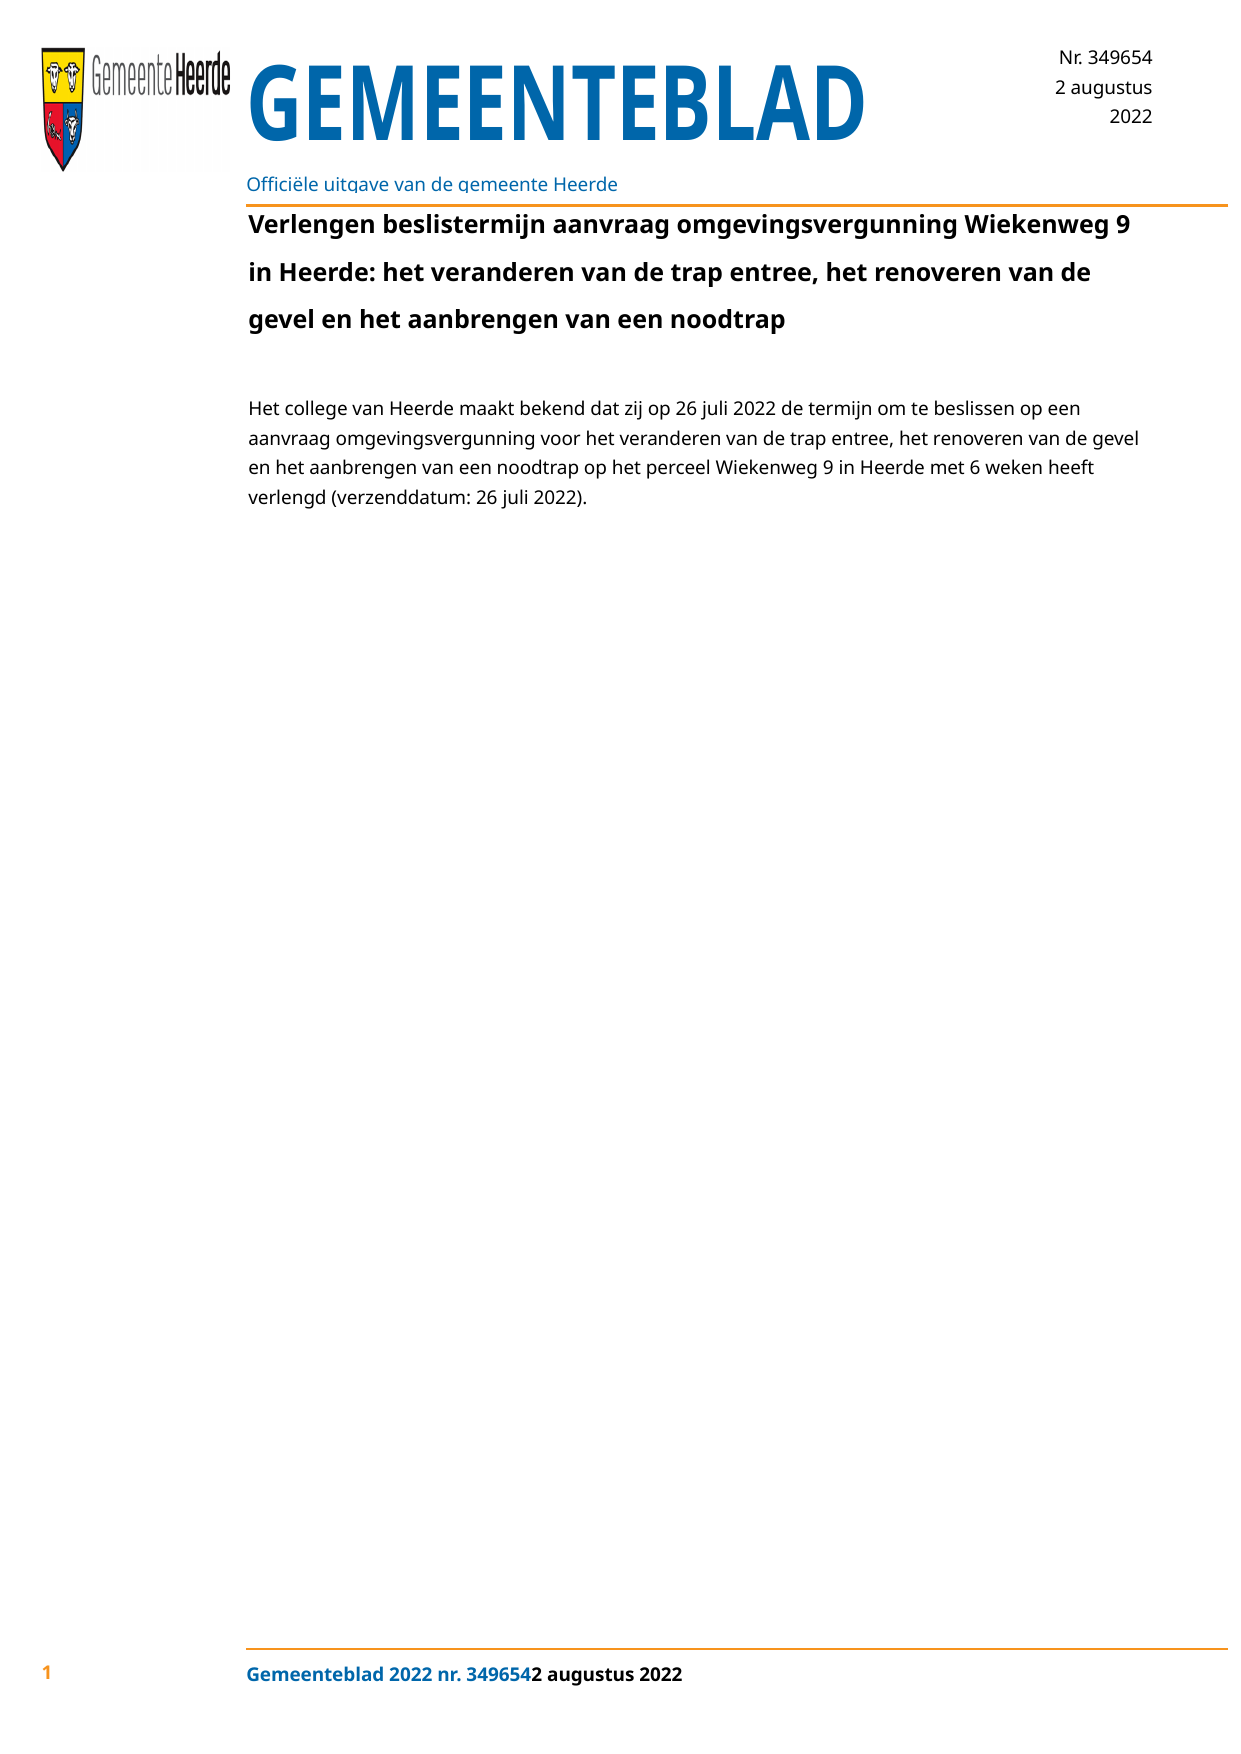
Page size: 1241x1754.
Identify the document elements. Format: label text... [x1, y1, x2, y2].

text Het college van Heerde maakt bekend dat zij op 26 juli 2022 de termijn om te beslissen op een aanvraag omgevingsvergunning voor het veranderen van de trap entree, het renoveren van de gevel en het aanbrengen van een noodtrap op het perceel Wiekenweg 9 in Heerde met 6 weken heeft verlengd (verzenddatum: 26 juli 2022). [248, 395, 1152, 509]
picture [41, 47, 231, 172]
text Verlengen beslistermijn aanvraag omgevingsvergunning Wiekenweg 9 in Heerde: het veranderen van de trap entree, het renoveren van de gevel en het aanbrengen van een noodtrap [248, 207, 1152, 336]
